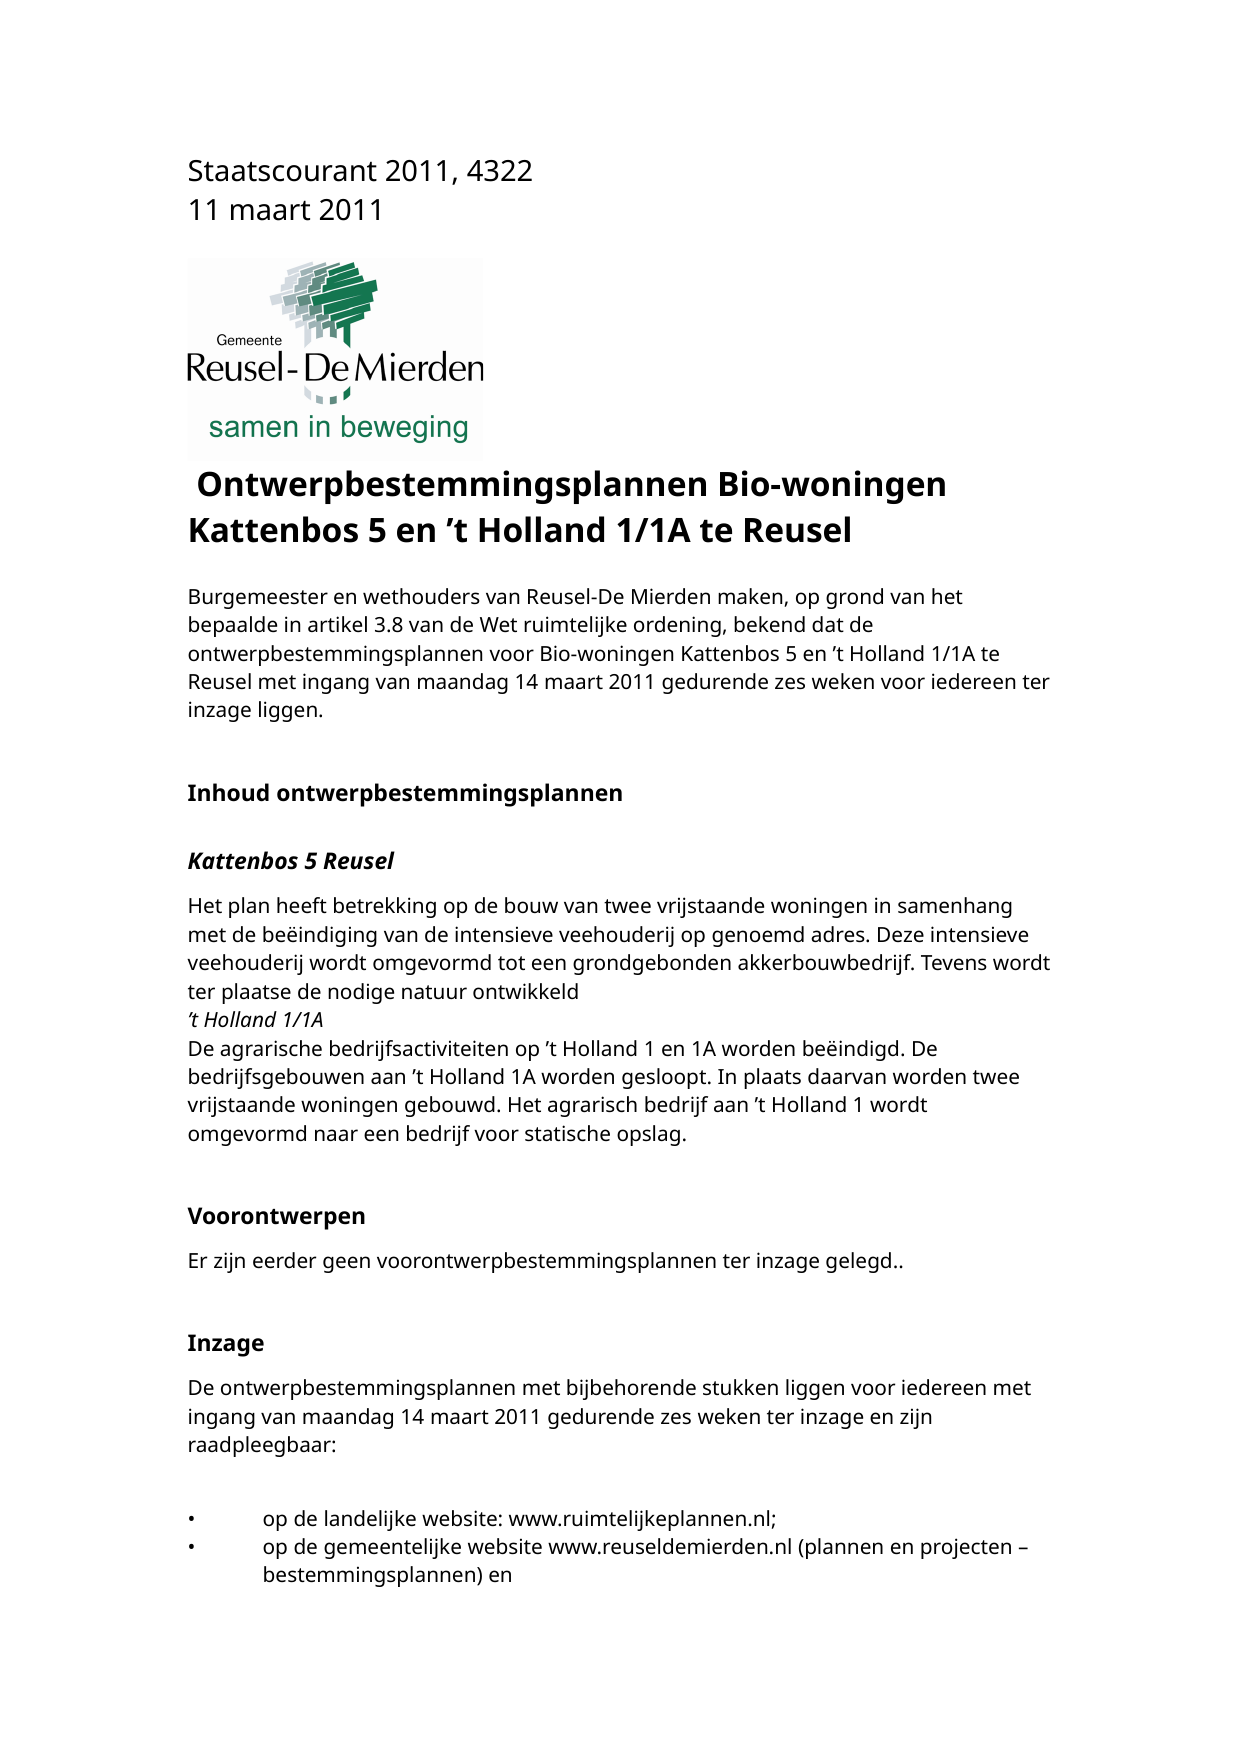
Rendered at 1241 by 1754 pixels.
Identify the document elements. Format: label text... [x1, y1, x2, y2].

list op de landelijke website: www.ruimtelijkeplannen.nl; [187, 1504, 1053, 1532]
subtitle Voorontwerpen [187, 1200, 1053, 1231]
text Het plan heeft betrekking op de bouw van twee vrijstaande woningen in samenhang met de beëindiging van de intensieve veehouderij op genoemd adres. Deze intensieve veehouderij wordt omgevormd tot een grondgebonden akkerbouwbedrijf. Tevens wordt ter plaatse de nodige natuur ontwikkeld [187, 891, 1053, 1005]
text De ontwerpbestemmingsplannen met bijbehorende stukken liggen voor iedereen met ingang van maandag 14 maart 2011 gedurende zes weken ter inzage en zijn raadpleegbaar: [187, 1373, 1053, 1459]
subtitle Inzage [187, 1327, 1053, 1358]
subtitle Kattenbos 5 Reusel [187, 845, 1053, 876]
text Burgemeester en wethouders van Reusel-De Mierden maken, op grond van het bepaalde in artikel 3.8 van de Wet ruimtelijke ordening, bekend dat de ontwerpbestemmingsplannen voor Bio-woningen Kattenbos 5 en ’t Holland 1/1A te Reusel met ingang van maandag 14 maart 2011 gedurende zes weken voor iedereen ter inzage liggen. [187, 582, 1053, 724]
text 11 maart 2011 [187, 190, 1053, 229]
subtitle Ontwerpbestemmingsplannen Bio-woningen Kattenbos 5 en ’t Holland 1/1A te Reusel [187, 271, 1053, 552]
text ’t Holland 1/1A [187, 1005, 1053, 1034]
subtitle Inhoud ontwerpbestemmingsplannen [187, 776, 1053, 808]
list op de gemeentelijke website www.reuseldemierden.nl (plannen en projecten – bestemmingsplannen) en [187, 1532, 1053, 1589]
text Er zijn eerder geen voorontwerpbestemmingsplannen ter inzage gelegd.. [187, 1246, 1053, 1274]
text Staatscourant 2011, 4322 [187, 150, 1053, 190]
picture [187, 258, 484, 461]
text De agrarische bedrijfsactiviteiten op ’t Holland 1 en 1A worden beëindigd. De bedrijfsgebouwen aan ’t Holland 1A worden gesloopt. In plaats daarvan worden twee vrijstaande woningen gebouwd. Het agrarisch bedrijf aan ’t Holland 1 wordt omgevormd naar een bedrijf voor statische opslag. [187, 1034, 1053, 1147]
